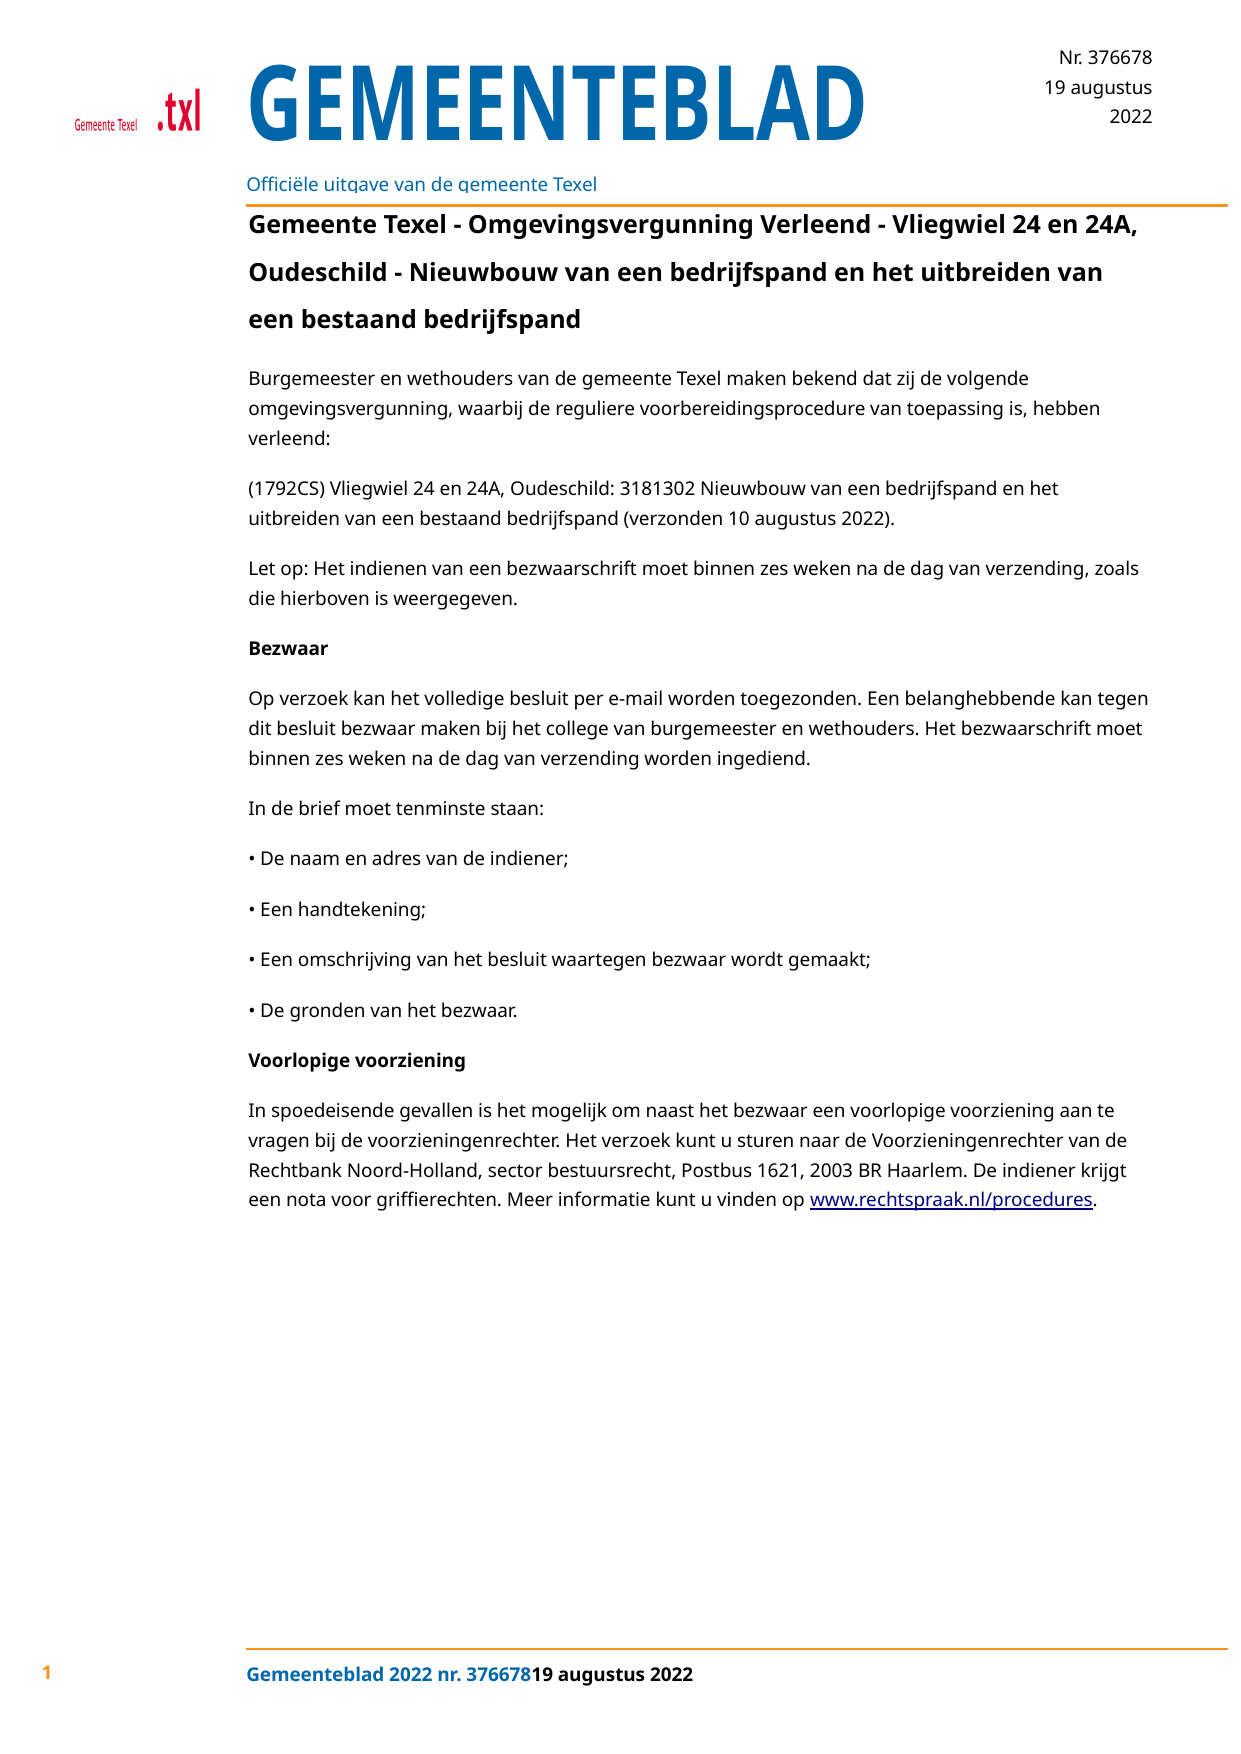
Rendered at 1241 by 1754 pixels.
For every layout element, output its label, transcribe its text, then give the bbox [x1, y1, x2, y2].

text Gemeente Texel - Omgevingsvergunning Verleend - Vliegwiel 24 en 24A, Oudeschild - Nieuwbouw van een bedrijfspand en het uitbreiden van een bestaand bedrijfspand [248, 207, 1152, 336]
picture [41, 47, 231, 172]
text • De gronden van het bezwaar. [248, 997, 1152, 1022]
text • Een omschrijving van het besluit waartegen bezwaar wordt gemaakt; [248, 946, 1152, 972]
text • De naam en adres van de indiener; [248, 846, 1152, 871]
text Burgemeester en wethouders van de gemeente Texel maken bekend dat zij de volgende omgevingsvergunning, waarbij de reguliere voorbereidingsprocedure van toepassing is, hebben verleend: [248, 366, 1152, 450]
text Bezwaar [248, 635, 1152, 661]
text In de brief moet tenminste staan: [248, 795, 1152, 821]
text Let op: Het indienen van een bezwaarschrift moet binnen zes weken na de dag van verzending, zoals die hierboven is weergegeven. [248, 555, 1152, 610]
text Voorlopige voorziening [248, 1047, 1152, 1073]
text (1792CS) Vliegwiel 24 en 24A, Oudeschild: 3181302 Nieuwbouw van een bedrijfspand en het uitbreiden van een bestaand bedrijfspand (verzonden 10 augustus 2022). [248, 475, 1152, 530]
text Op verzoek kan het volledige besluit per e-mail worden toegezonden. Een belanghebbende kan tegen dit besluit bezwaar maken bij het college van burgemeester en wethouders. Het bezwaarschrift moet binnen zes weken na de dag van verzending worden ingediend. [248, 686, 1152, 770]
text • Een handtekening; [248, 896, 1152, 922]
text In spoedeisende gevallen is het mogelijk om naast het bezwaar een voorlopige voorziening aan te vragen bij de voorzieningenrechter. Het verzoek kunt u sturen naar de Voorzieningenrechter van de Rechtbank Noord-Holland, sector bestuursrecht, Postbus 1621, 2003 BR Haarlem. De indiener krijgt een nota voor griffierechten. Meer informatie kunt u vinden op www.rechtspraak.nl/procedures. [248, 1098, 1152, 1212]
